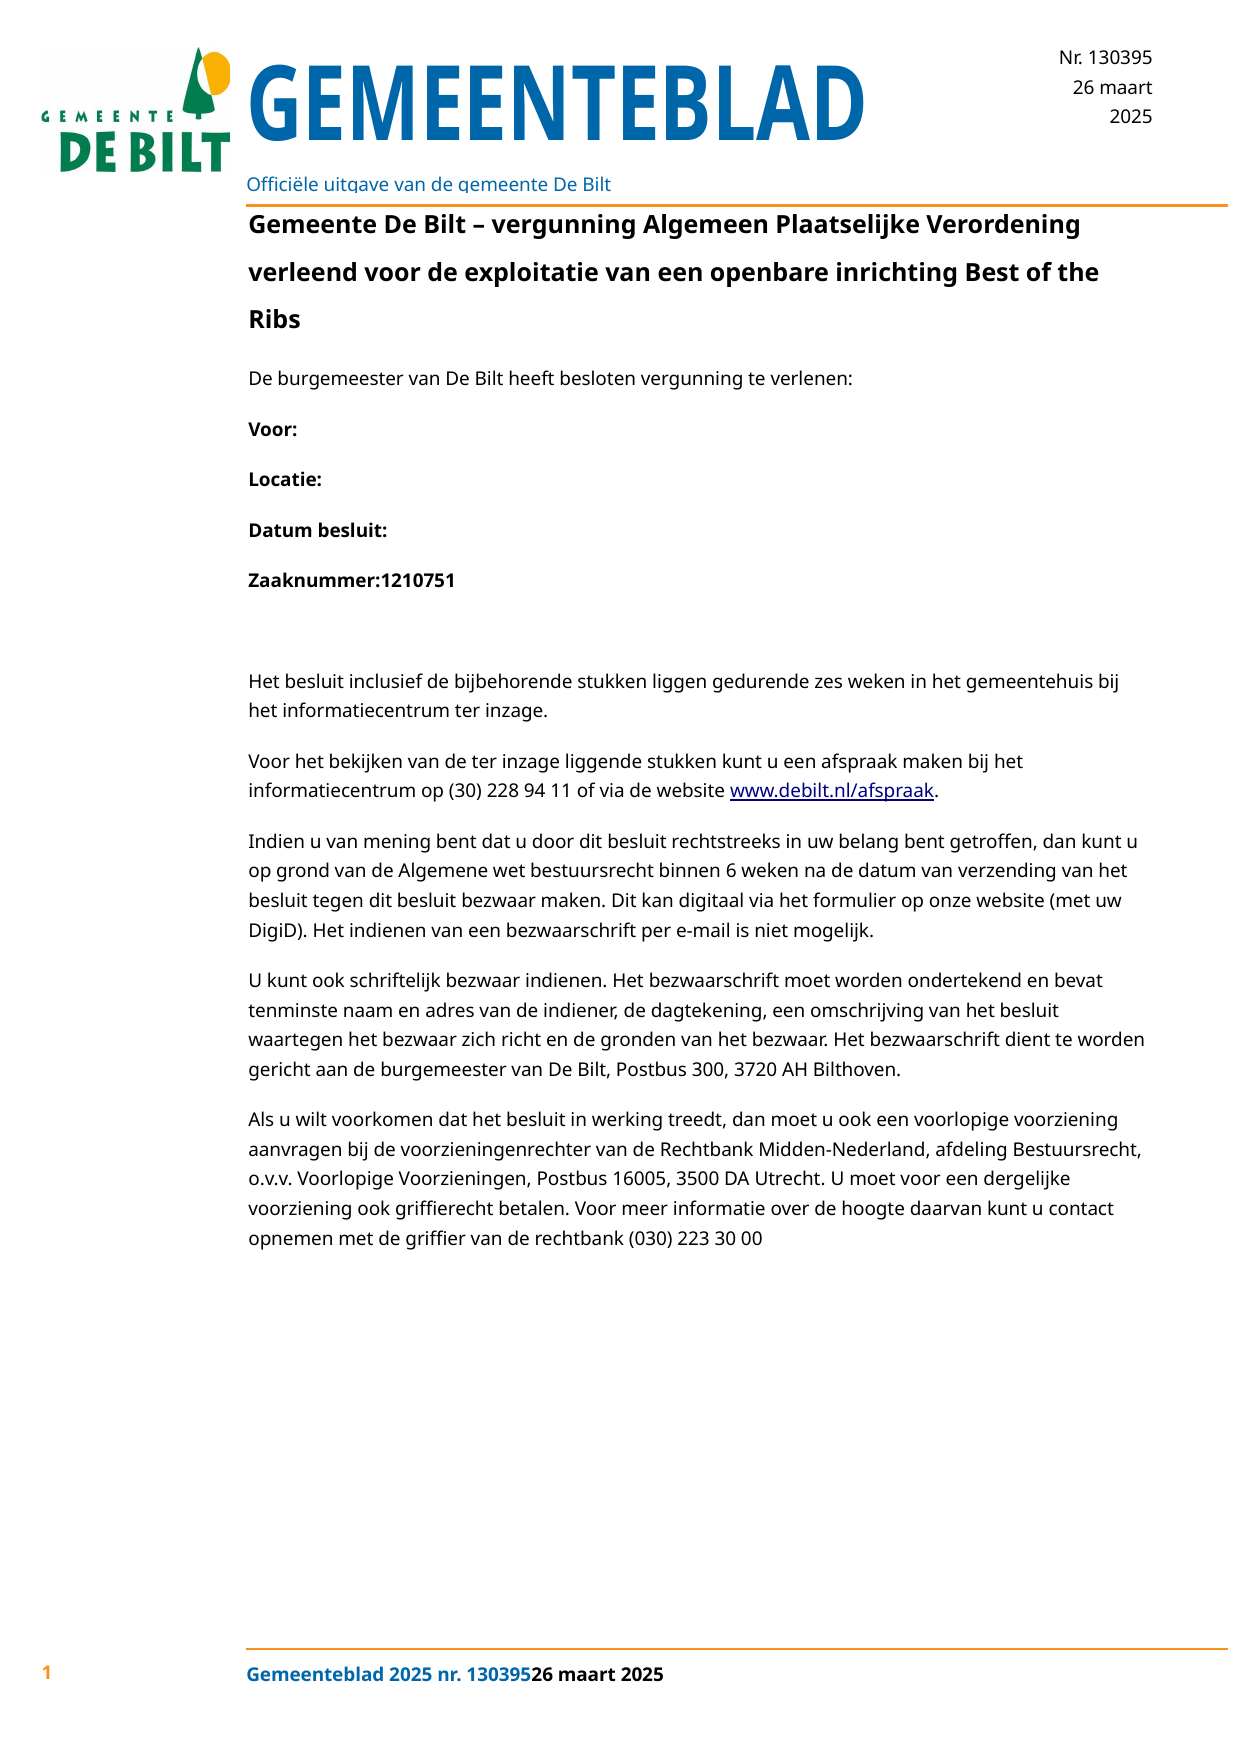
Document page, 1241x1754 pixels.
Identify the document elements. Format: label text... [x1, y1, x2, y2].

text Voor het bekijken van de ter inzage liggende stukken kunt u een afspraak maken bij het informatiecentrum op (30) 228 94 11 of via de website www.debilt.nl/afspraak. [248, 748, 1152, 803]
text Datum besluit: [248, 517, 1152, 542]
text Locatie: [248, 466, 1152, 492]
text De burgemeester van De Bilt heeft besloten vergunning te verlenen: [248, 366, 1152, 391]
picture [41, 47, 231, 172]
text U kunt ook schriftelijk bezwaar indienen. Het bezwaarschrift moet worden ondertekend en bevat tenminste naam en adres van de indiener, de dagtekening, een omschrijving van het besluit waartegen het bezwaar zich richt en de gronden van het bezwaar. Het bezwaarschrift dient te worden gericht aan de burgemeester van De Bilt, Postbus 300, 3720 AH Bilthoven. [248, 967, 1152, 1082]
text Zaaknummer:1210751 [248, 567, 1152, 593]
text Als u wilt voorkomen dat het besluit in werking treedt, dan moet u ook een voorlopige voorziening aanvragen bij de voorzieningenrechter van de Rechtbank Midden-Nederland, afdeling Bestuursrecht, o.v.v. Voorlopige Voorzieningen, Postbus 16005, 3500 DA Utrecht. U moet voor een dergelijke voorziening ook griffierecht betalen. Voor meer informatie over de hoogte daarvan kunt u contact opnemen met de griffier van de rechtbank (030) 223 30 00 [248, 1106, 1152, 1250]
text Het besluit inclusief de bijbehorende stukken liggen gedurende zes weken in het gemeentehuis bij het informatiecentrum ter inzage. [248, 668, 1152, 723]
text Gemeente De Bilt – vergunning Algemeen Plaatselijke Verordening verleend voor de exploitatie van een openbare inrichting Best of the Ribs [248, 207, 1152, 336]
text Indien u van mening bent dat u door dit besluit rechtstreeks in uw belang bent getroffen, dan kunt u op grond van de Algemene wet bestuursrecht binnen 6 weken na de datum van verzending van het besluit tegen dit besluit bezwaar maken. Dit kan digitaal via het formulier op onze website (met uw DigiD). Het indienen van een bezwaarschrift per e-mail is niet mogelijk. [248, 828, 1152, 942]
text Voor: [248, 416, 1152, 442]
